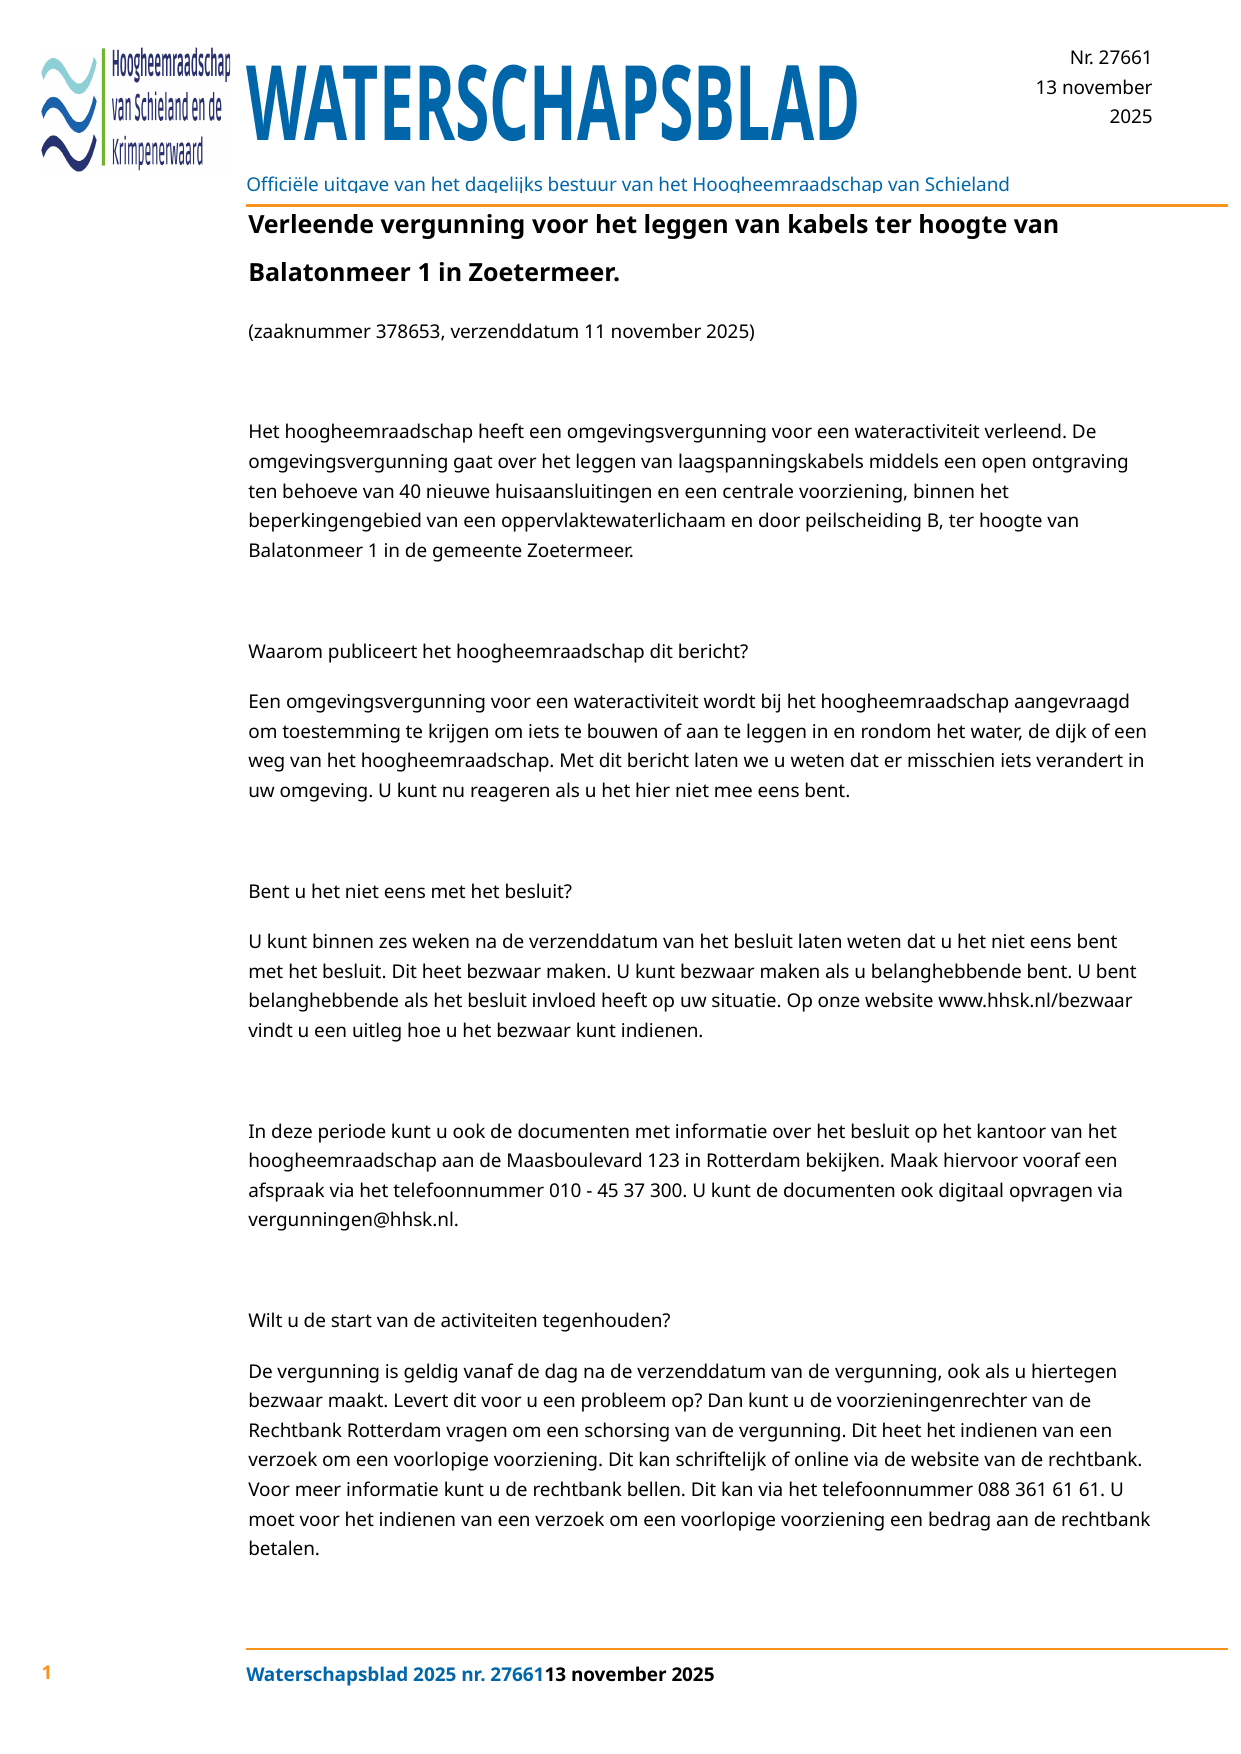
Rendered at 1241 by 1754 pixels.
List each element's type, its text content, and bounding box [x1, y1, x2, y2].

text Verleende vergunning voor het leggen van kabels ter hoogte van Balatonmeer 1 in Zoetermeer. [248, 207, 1152, 288]
picture [41, 47, 231, 172]
text (zaaknummer 378653, verzenddatum 11 november 2025) [248, 318, 1152, 344]
text Bent u het niet eens met het besluit? [248, 878, 1152, 904]
text Het hoogheemraadschap heeft een omgevingsvergunning voor een wateractiviteit verleend. De omgevingsvergunning gaat over het leggen van laagspanningskabels middels een open ontgraving ten behoeve van 40 nieuwe huisaansluitingen en een centrale voorziening, binnen het beperkingengebied van een oppervlaktewaterlichaam en door peilscheiding B, ter hoogte van Balatonmeer 1 in de gemeente Zoetermeer. [248, 419, 1152, 563]
text U kunt binnen zes weken na de verzenddatum van het besluit laten weten dat u het niet eens bent met het besluit. Dit heet bezwaar maken. U kunt bezwaar maken als u belanghebbende bent. U bent belanghebbende als het besluit invloed heeft op uw situatie. Op onze website www.hhsk.nl/bezwaar vindt u een uitleg hoe u het bezwaar kunt indienen. [248, 928, 1152, 1043]
text In deze periode kunt u ook de documenten met informatie over het besluit op het kantoor van het hoogheemraadschap aan de Maasboulevard 123 in Rotterdam bekijken. Maak hiervoor vooraf een afspraak via het telefoonnummer 010 - 45 37 300. U kunt de documenten ook digitaal opvragen via vergunningen@hhsk.nl. [248, 1118, 1152, 1232]
text Waarom publiceert het hoogheemraadschap dit bericht? [248, 638, 1152, 664]
text De vergunning is geldig vanaf de dag na de verzenddatum van de vergunning, ook als u hiertegen bezwaar maakt. Levert dit voor u een probleem op? Dan kunt u de voorzieningenrechter van de Rechtbank Rotterdam vragen om een schorsing van de vergunning. Dit heet het indienen van een verzoek om een voorlopige voorziening. Dit kan schriftelijk of online via de website van de rechtbank. Voor meer informatie kunt u de rechtbank bellen. Dit kan via het telefoonnummer 088 361 61 61. U moet voor het indienen van een verzoek om een voorlopige voorziening een bedrag aan de rechtbank betalen. [248, 1358, 1152, 1561]
text Een omgevingsvergunning voor een wateractiviteit wordt bij het hoogheemraadschap aangevraagd om toestemming te krijgen om iets te bouwen of aan te leggen in en rondom het water, de dijk of een weg van het hoogheemraadschap. Met dit bericht laten we u weten dat er misschien iets verandert in uw omgeving. U kunt nu reageren als u het hier niet mee eens bent. [248, 688, 1152, 803]
text Wilt u de start van de activiteiten tegenhouden? [248, 1307, 1152, 1333]
